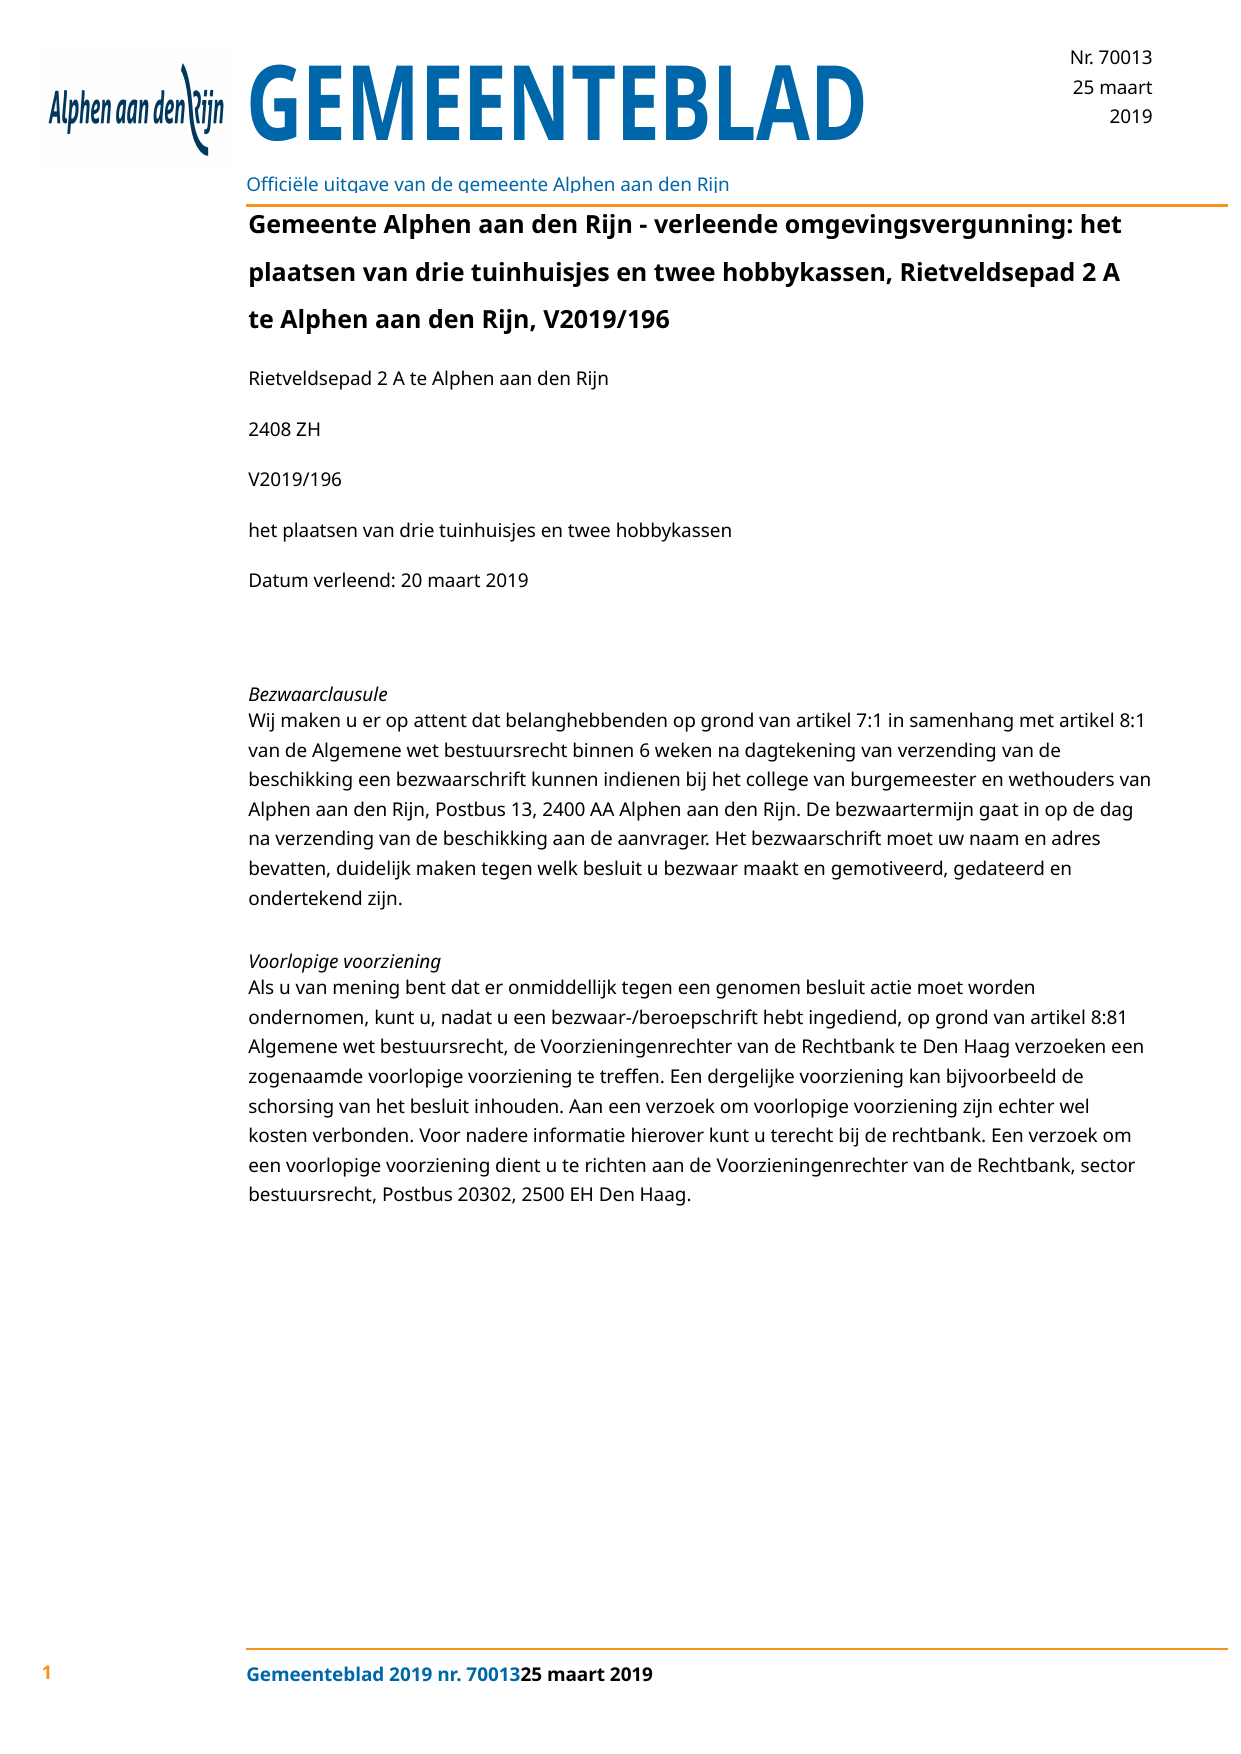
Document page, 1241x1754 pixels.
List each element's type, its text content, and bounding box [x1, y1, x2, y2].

text Rietveldsepad 2 A te Alphen aan den Rijn [248, 366, 1152, 391]
text Datum verleend: 20 maart 2019 [248, 567, 1152, 593]
picture [41, 47, 231, 172]
text Gemeente Alphen aan den Rijn - verleende omgevingsvergunning: het plaatsen van drie tuinhuisjes en twee hobbykassen, Rietveldsepad 2 A te Alphen aan den Rijn, V2019/196 [248, 207, 1152, 336]
text 2408 ZH [248, 416, 1152, 442]
text Voorlopige voorziening [248, 949, 1152, 974]
text Als u van mening bent dat er onmiddellijk tegen een genomen besluit actie moet worden ondernomen, kunt u, nadat u een bezwaar-/beroepschrift hebt ingediend, op grond van artikel 8:81 Algemene wet bestuursrecht, de Voorzieningenrechter van de Rechtbank te Den Haag verzoeken een zogenaamde voorlopige voorziening te treffen. Een dergelijke voorziening kan bijvoorbeeld de schorsing van het besluit inhouden. Aan een verzoek om voorlopige voorziening zijn echter wel kosten verbonden. Voor nadere informatie hierover kunt u terecht bij de rechtbank. Een verzoek om een voorlopige voorziening dient u te richten aan de Voorzieningenrechter van de Rechtbank, sector bestuursrecht, Postbus 20302, 2500 EH Den Haag. [248, 974, 1152, 1207]
text Wij maken u er op attent dat belanghebbenden op grond van artikel 7:1 in samenhang met artikel 8:1 van de Algemene wet bestuursrecht binnen 6 weken na dagtekening van verzending van de beschikking een bezwaarschrift kunnen indienen bij het college van burgemeester en wethouders van Alphen aan den Rijn, Postbus 13, 2400 AA Alphen aan den Rijn. De bezwaartermijn gaat in op de dag na verzending van de beschikking aan de aanvrager. Het bezwaarschrift moet uw naam en adres bevatten, duidelijk maken tegen welk besluit u bezwaar maakt en gemotiveerd, gedateerd en ondertekend zijn. [248, 707, 1152, 911]
text V2019/196 [248, 466, 1152, 492]
text Bezwaarclausule [248, 682, 1152, 707]
text het plaatsen van drie tuinhuisjes en twee hobbykassen [248, 517, 1152, 542]
